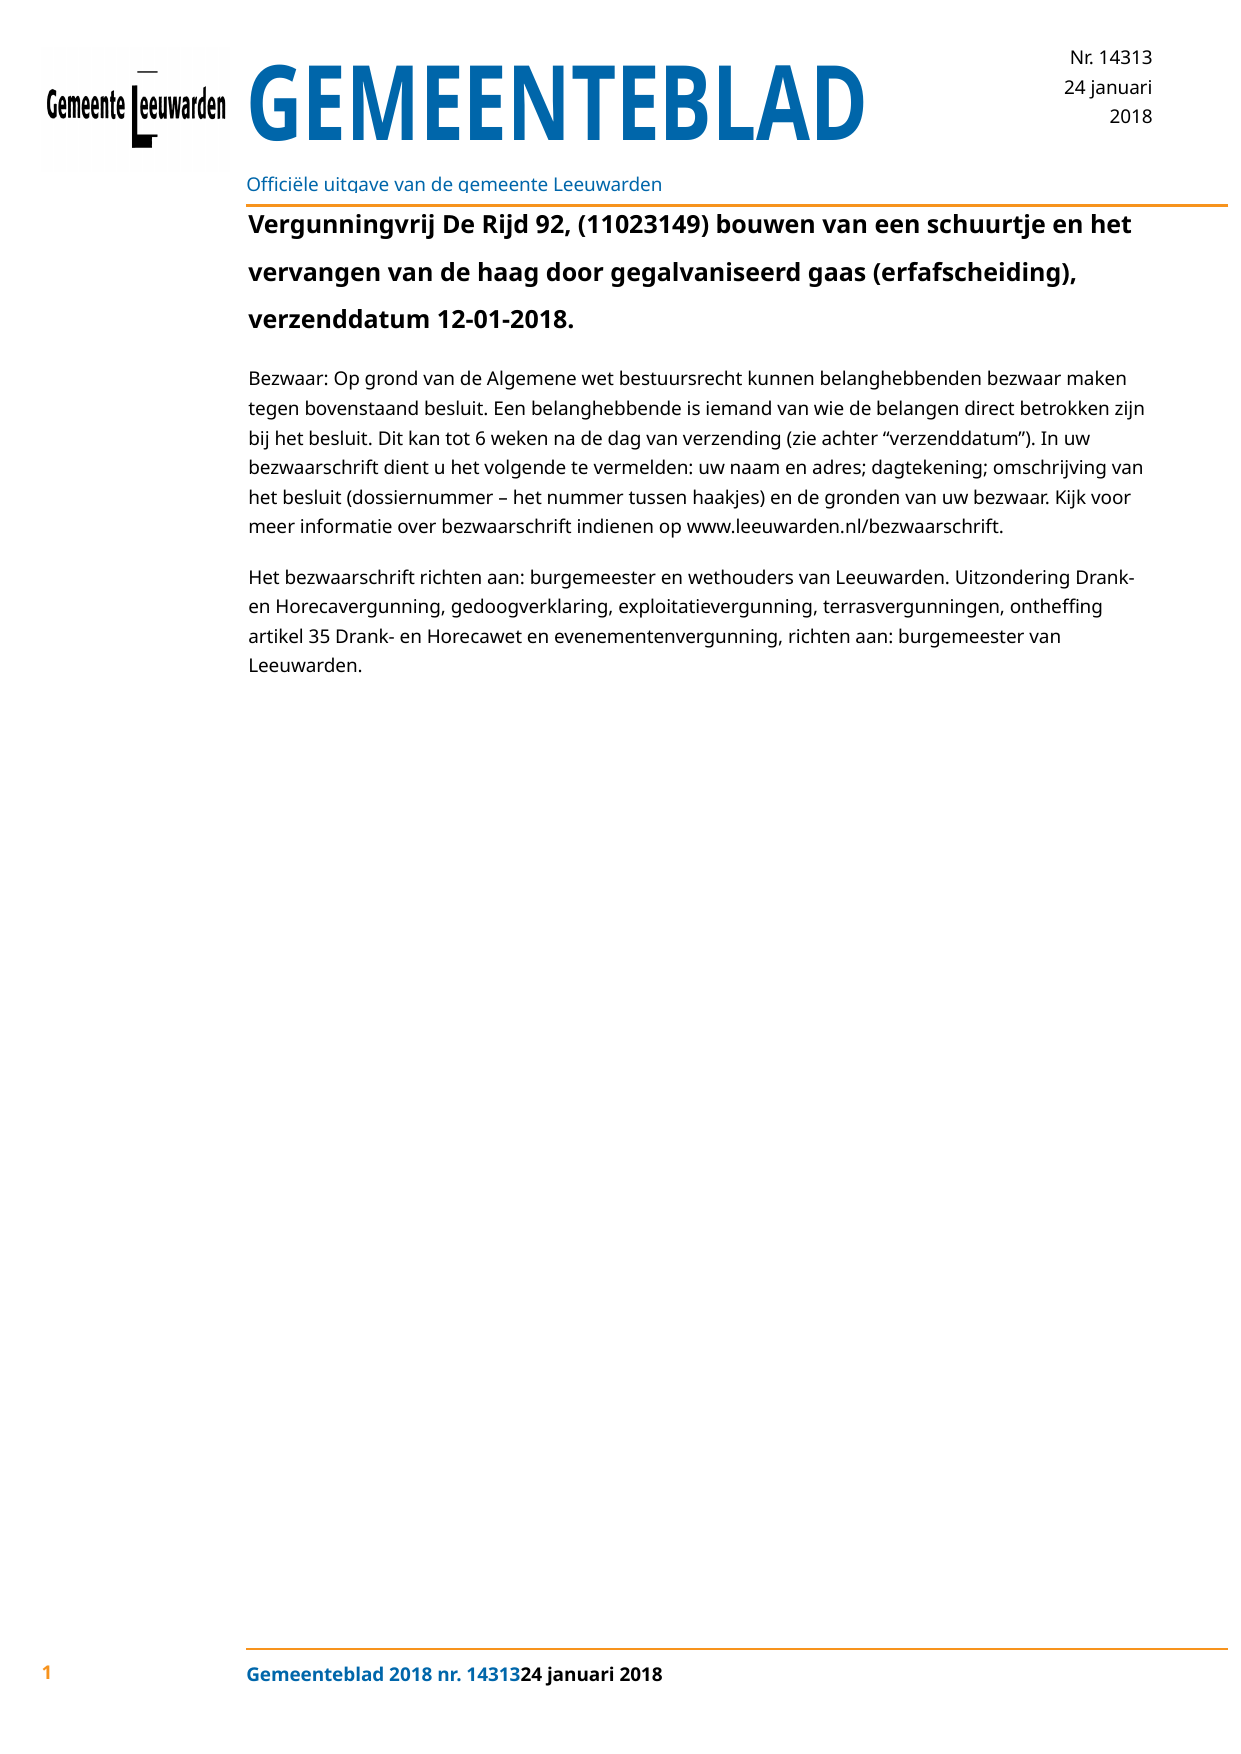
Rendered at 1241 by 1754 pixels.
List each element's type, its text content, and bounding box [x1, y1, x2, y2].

text Het bezwaarschrift richten aan: burgemeester en wethouders van Leeuwarden. Uitzondering Drank- en Horecavergunning, gedoogverklaring, exploitatievergunning, terrasvergunningen, ontheffing artikel 35 Drank- en Horecawet en evenementenvergunning, richten aan: burgemeester van Leeuwarden. [248, 564, 1152, 678]
text Bezwaar: Op grond van de Algemene wet bestuursrecht kunnen belanghebbenden bezwaar maken tegen bovenstaand besluit. Een belanghebbende is iemand van wie de belangen direct betrokken zijn bij het besluit. Dit kan tot 6 weken na de dag van verzending (zie achter “verzenddatum”). In uw bezwaarschrift dient u het volgende te vermelden: uw naam en adres; dagtekening; omschrijving van het besluit (dossiernummer – het nummer tussen haakjes) en de gronden van uw bezwaar. Kijk voor meer informatie over bezwaarschrift indienen op www.leeuwarden.nl/bezwaarschrift. [248, 366, 1152, 539]
text Vergunningvrij De Rijd 92, (11023149) bouwen van een schuurtje en het vervangen van de haag door gegalvaniseerd gaas (erfafscheiding), verzenddatum 12-01-2018. [248, 207, 1152, 336]
picture [41, 47, 231, 172]
